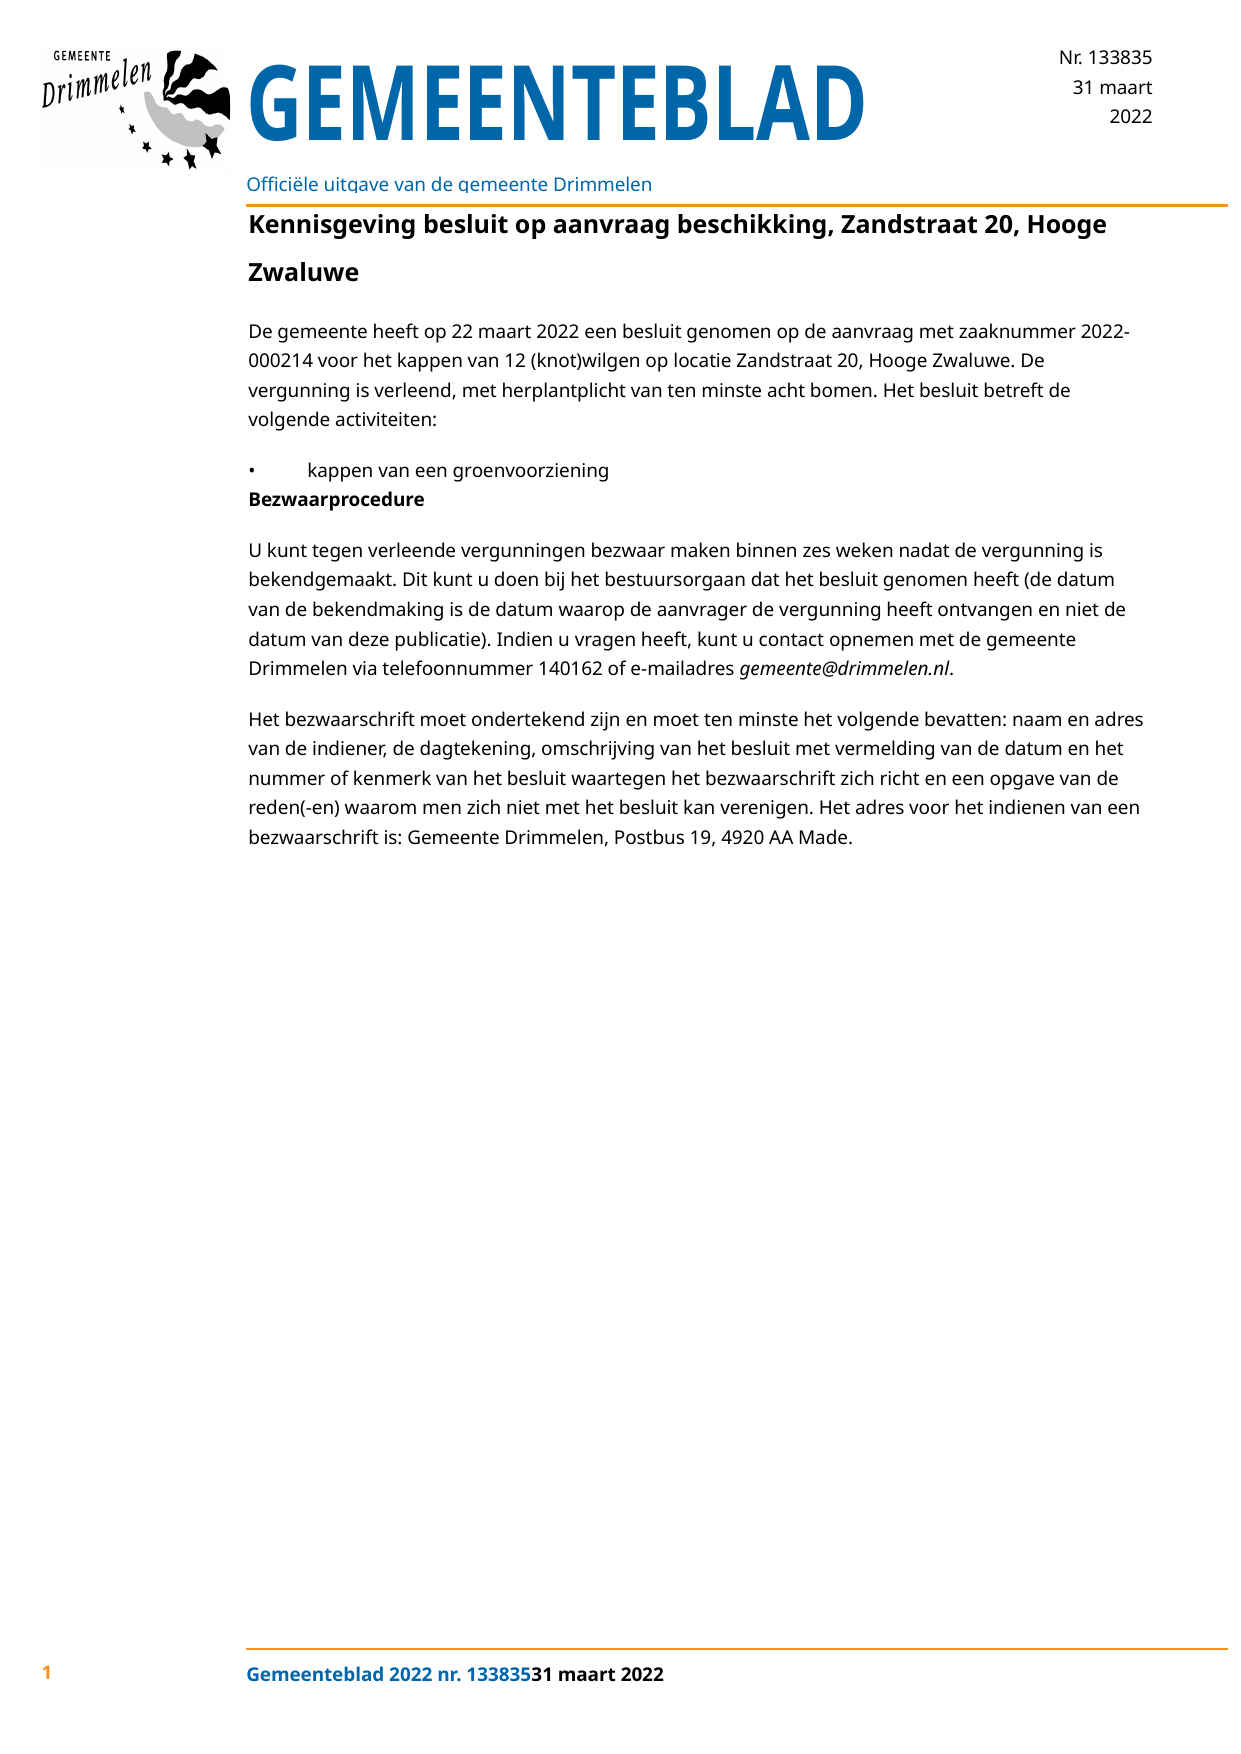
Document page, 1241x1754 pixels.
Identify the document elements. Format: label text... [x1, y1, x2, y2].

text De gemeente heeft op 22 maart 2022 een besluit genomen op de aanvraag met zaaknummer 2022-000214 voor het kappen van 12 (knot)wilgen op locatie Zandstraat 20, Hooge Zwaluwe. De vergunning is verleend, met herplantplicht van ten minste acht bomen. Het besluit betreft de volgende activiteiten: [248, 318, 1152, 432]
text Kennisgeving besluit op aanvraag beschikking, Zandstraat 20, Hooge Zwaluwe [248, 207, 1152, 288]
picture [41, 47, 231, 172]
text U kunt tegen verleende vergunningen bezwaar maken binnen zes weken nadat de vergunning is bekendgemaakt. Dit kunt u doen bij het bestuursorgaan dat het besluit genomen heeft (de datum van de bekendmaking is de datum waarop de aanvrager de vergunning heeft ontvangen en niet de datum van deze publicatie). Indien u vragen heeft, kunt u contact opnemen met de gemeente Drimmelen via telefoonnummer 140162 of e-mailadres gemeente@drimmelen.nl. [248, 537, 1152, 681]
list kappen van een groenvoorziening [248, 457, 1152, 483]
text Het bezwaarschrift moet ondertekend zijn en moet ten minste het volgende bevatten: naam en adres van de indiener, de dagtekening, omschrijving van het besluit met vermelding van de datum en het nummer of kenmerk van het besluit waartegen het bezwaarschrift zich richt en een opgave van de reden(-en) waarom men zich niet met het besluit kan verenigen. Het adres voor het indienen van een bezwaarschrift is: Gemeente Drimmelen, Postbus 19, 4920 AA Made. [248, 706, 1152, 850]
text Bezwaarprocedure [248, 487, 1152, 512]
